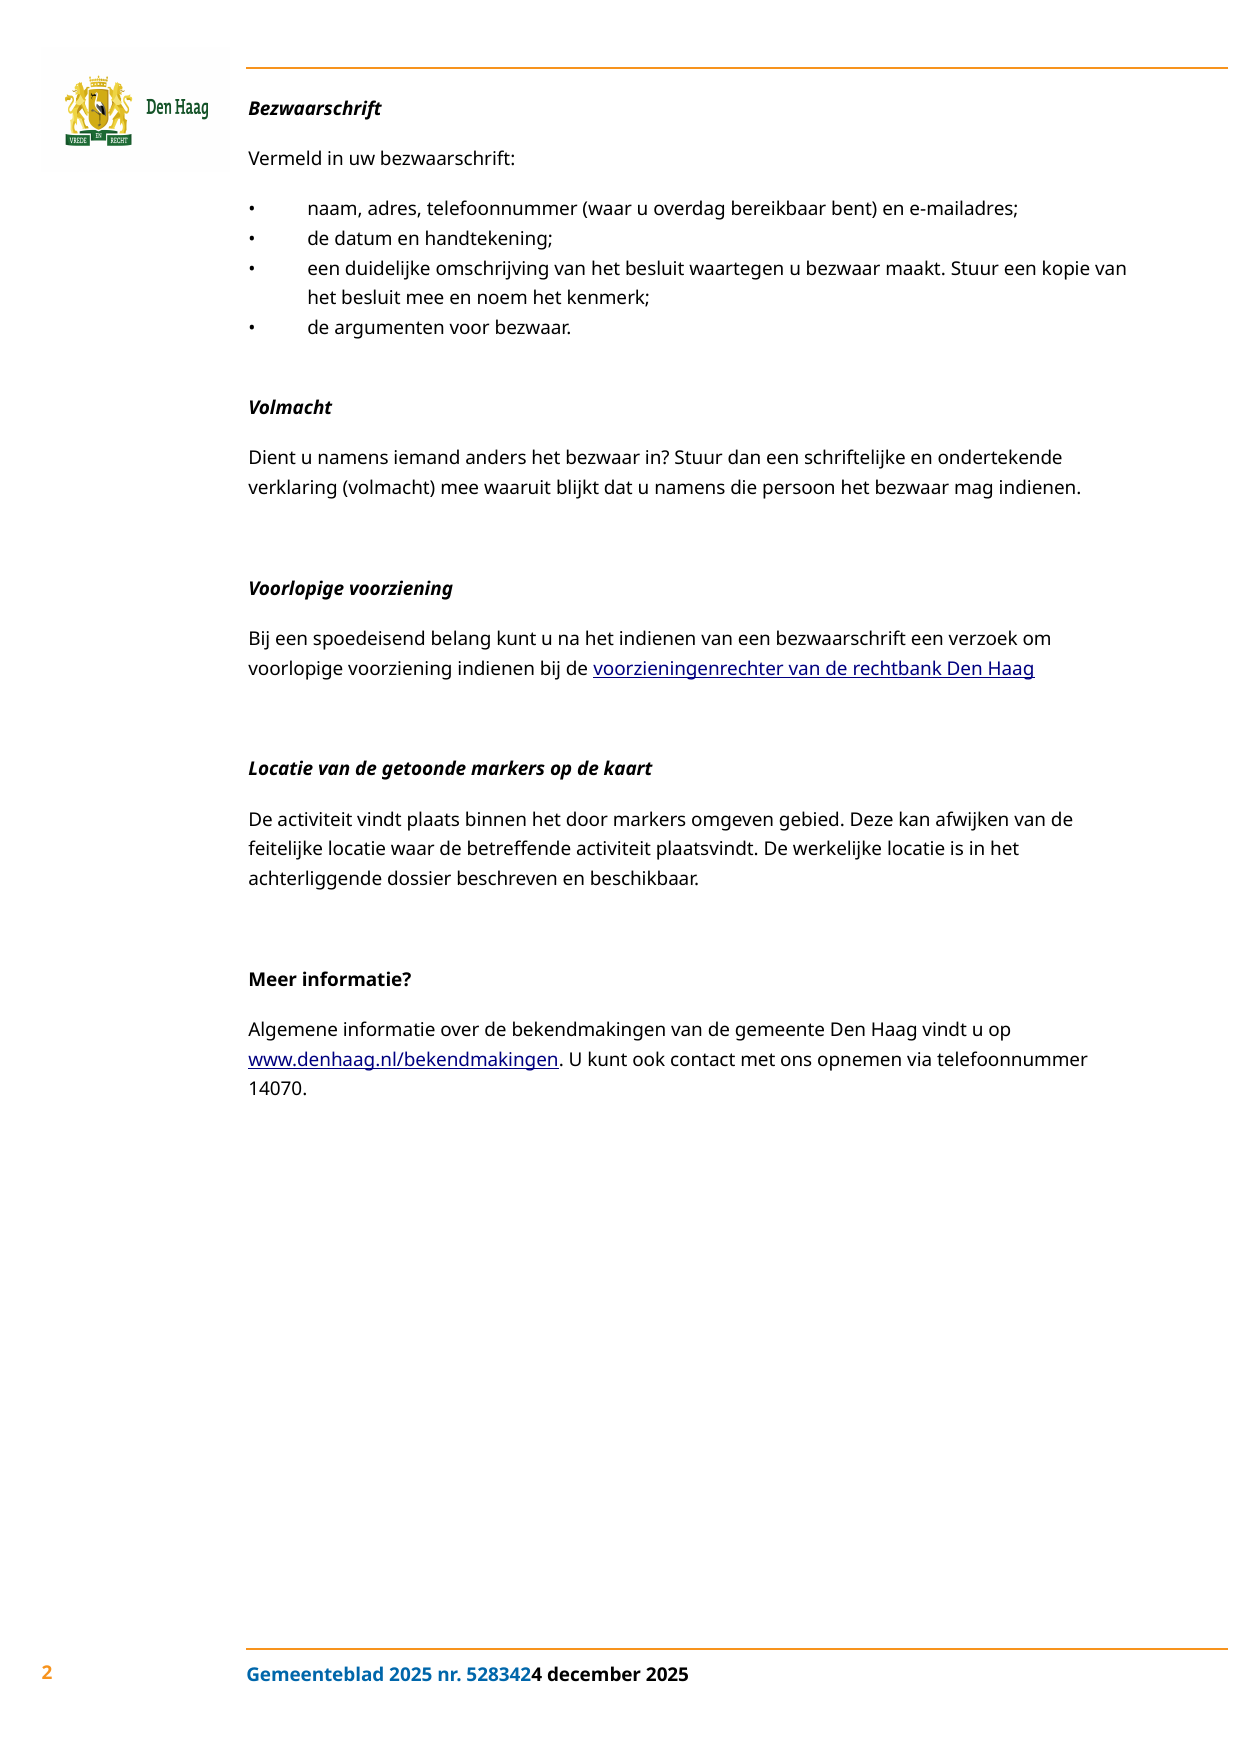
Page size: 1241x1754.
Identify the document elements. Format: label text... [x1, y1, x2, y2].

text Dient u namens iemand anders het bezwaar in? Stuur dan een schriftelijke en ondertekende verklaring (volmacht) mee waaruit blijkt dat u namens die persoon het bezwaar mag indienen. [248, 444, 1152, 500]
list de argumenten voor bezwaar. [248, 314, 1152, 340]
text Volmacht [248, 394, 1152, 420]
list de datum en handtekening; [248, 225, 1152, 251]
text Bezwaarschrift [248, 95, 1152, 121]
text Locatie van de getoonde markers op de kaart [248, 756, 1152, 781]
list naam, adres, telefoonnummer (waar u overdag bereikbaar bent) en e-mailadres; [248, 196, 1152, 221]
list een duidelijke omschrijving van het besluit waartegen u bezwaar maakt. Stuur een kopie van het besluit mee en noem het kenmerk; [248, 255, 1152, 310]
text Voorlopige voorziening [248, 575, 1152, 601]
picture [41, 47, 231, 172]
text Algemene informatie over de bekendmakingen van de gemeente Den Haag vindt u op www.denhaag.nl/bekendmakingen. U kunt ook contact met ons opnemen via telefoonnummer 14070. [248, 1016, 1152, 1101]
text De activiteit vindt plaats binnen het door markers omgeven gebied. Deze kan afwijken van de feitelijke locatie waar de betreffende activiteit plaatsvindt. De werkelijke locatie is in het achterliggende dossier beschreven en beschikbaar. [248, 806, 1152, 891]
text Meer informatie? [248, 966, 1152, 992]
text Vermeld in uw bezwaarschrift: [248, 145, 1152, 171]
text Bij een spoedeisend belang kunt u na het indienen van een bezwaarschrift een verzoek om voorlopige voorziening indienen bij de voorzieningenrechter van de rechtbank Den Haag [248, 625, 1152, 681]
